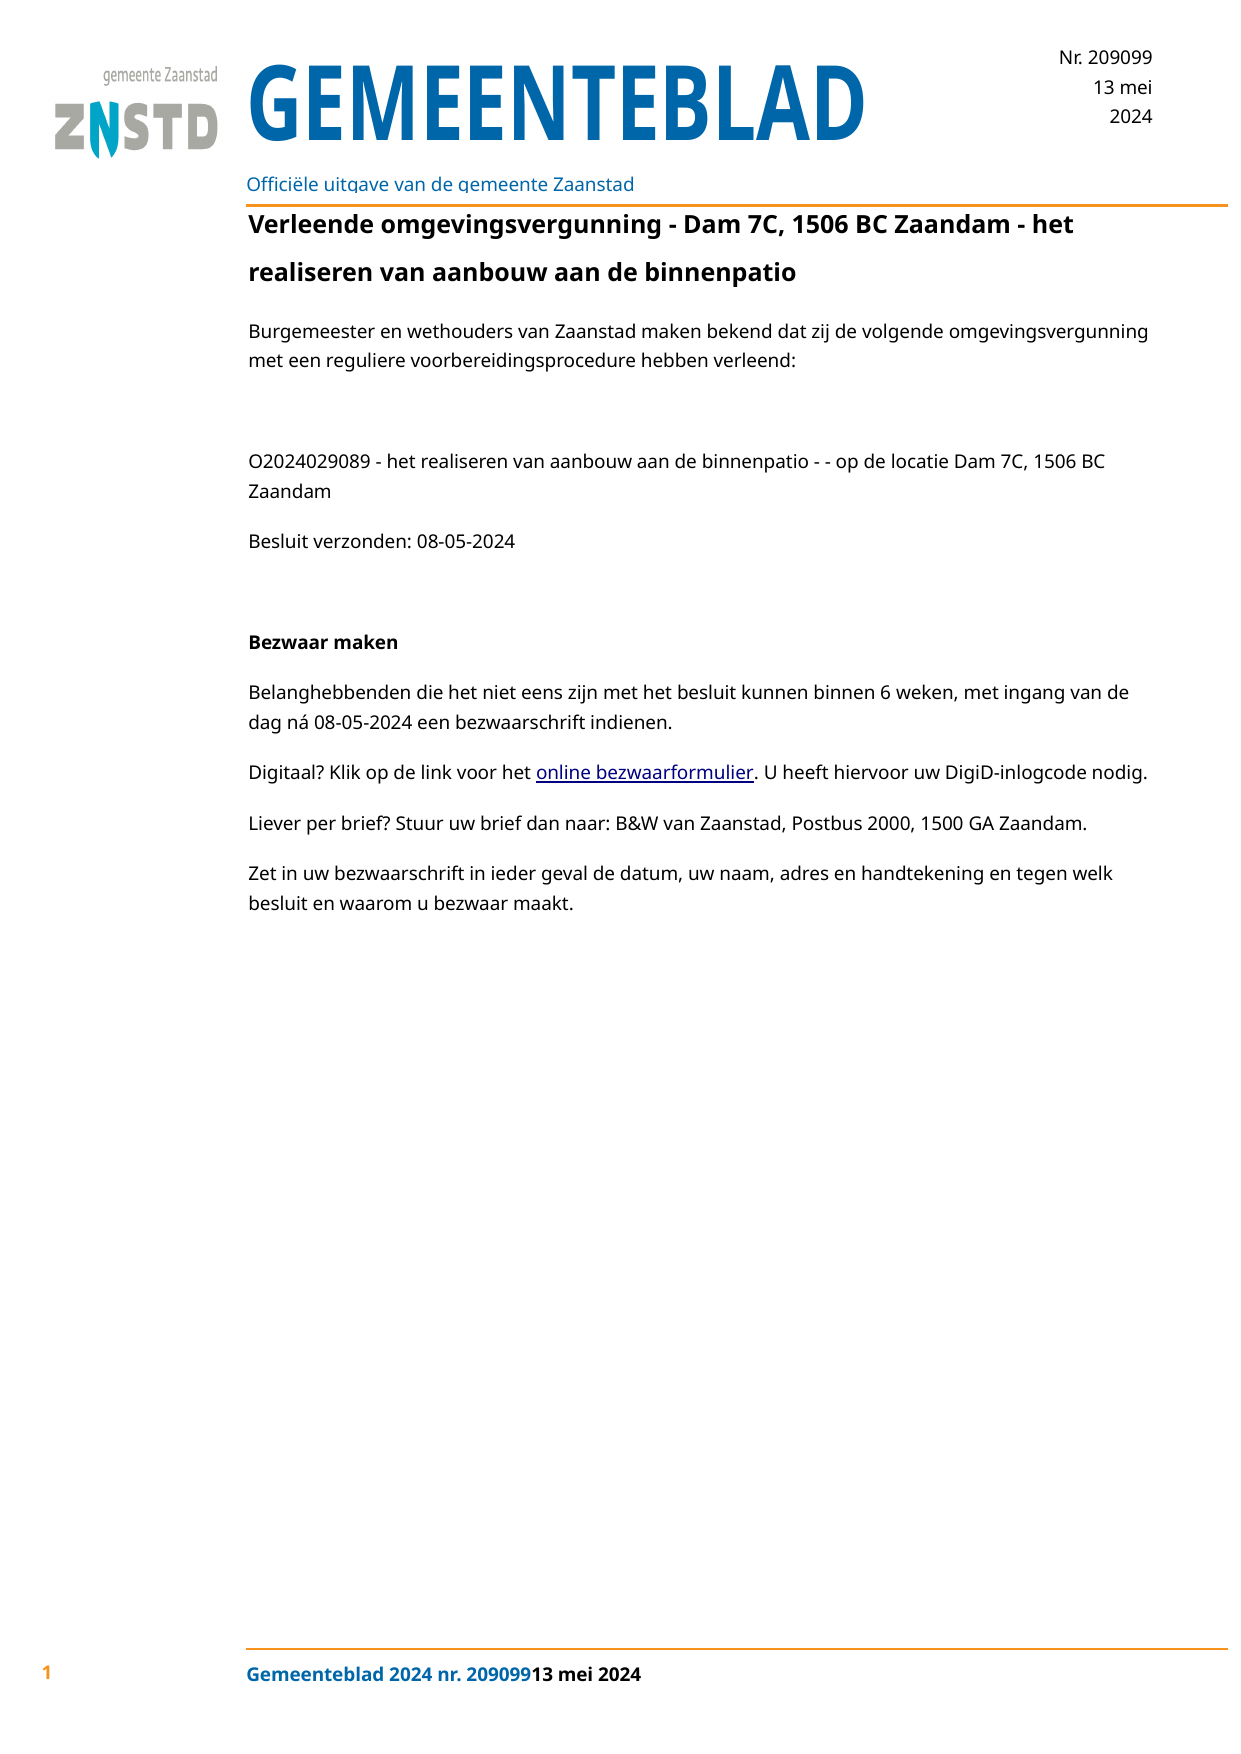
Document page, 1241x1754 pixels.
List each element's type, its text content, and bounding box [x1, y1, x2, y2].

picture [41, 47, 231, 172]
text O2024029089 - het realiseren van aanbouw aan de binnenpatio - - op de locatie Dam 7C, 1506 BC Zaandam [248, 448, 1152, 504]
text Digitaal? Klik op de link voor het online bezwaarformulier. U heeft hiervoor uw DigiD-inlogcode nodig. [248, 759, 1152, 785]
text Belanghebbenden die het niet eens zijn met het besluit kunnen binnen 6 weken, met ingang van de dag ná 08-05-2024 een bezwaarschrift indienen. [248, 679, 1152, 735]
text Burgemeester en wethouders van Zaanstad maken bekend dat zij de volgende omgevingsvergunning met een reguliere voorbereidingsprocedure hebben verleend: [248, 318, 1152, 373]
text Zet in uw bezwaarschrift in ieder geval de datum, uw naam, adres en handtekening en tegen welk besluit en waarom u bezwaar maakt. [248, 860, 1152, 916]
text Liever per brief? Stuur uw brief dan naar: B&W van Zaanstad, Postbus 2000, 1500 GA Zaandam. [248, 810, 1152, 836]
text Bezwaar maken [248, 629, 1152, 655]
text Besluit verzonden: 08-05-2024 [248, 528, 1152, 554]
text Verleende omgevingsvergunning - Dam 7C, 1506 BC Zaandam - het realiseren van aanbouw aan de binnenpatio [248, 207, 1152, 288]
